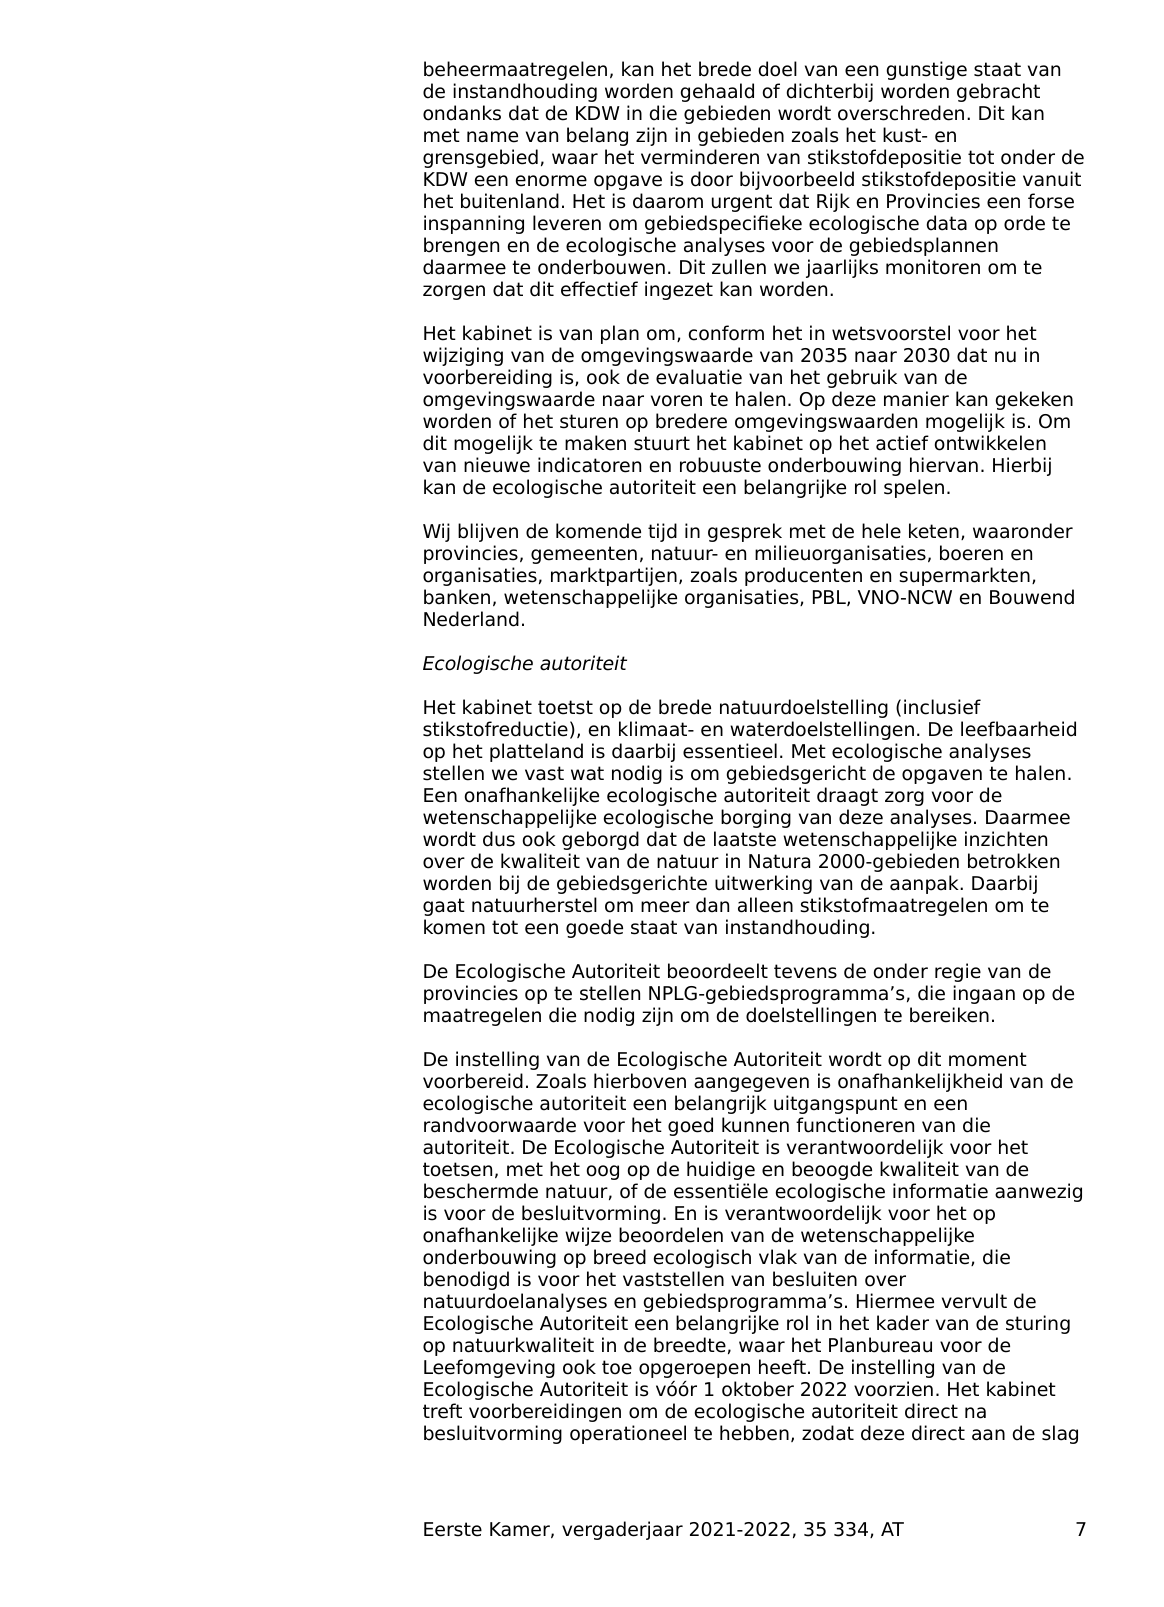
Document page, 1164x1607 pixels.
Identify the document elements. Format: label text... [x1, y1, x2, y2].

text Wij blijven de komende tijd in gesprek met de hele keten, waaronder provincies, gemeenten, natuur- en milieuorganisaties, boeren en organisaties, marktpartijen, zoals producenten en supermarkten, banken, wetenschappelijke organisaties, PBL, VNO-NCW en Bouwend Nederland. [422, 521, 1087, 631]
subtitle Ecologische autoriteit [422, 653, 1087, 675]
text De instelling van de Ecologische Autoriteit wordt op dit moment voorbereid. Zoals hierboven aangegeven is onafhankelijkheid van de ecologische autoriteit een belangrijk uitgangspunt en een randvoorwaarde voor het goed kunnen functioneren van die autoriteit. De Ecologische Autoriteit is verantwoordelijk voor het toetsen, met het oog op de huidige en beoogde kwaliteit van de beschermde natuur, of de essentiële ecologische informatie aanwezig is voor de besluitvorming. En is verantwoordelijk voor het op onafhankelijke wijze beoordelen van de wetenschappelijke onderbouwing op breed ecologisch vlak van de informatie, die benodigd is voor het vaststellen van besluiten over natuurdoelanalyses en gebiedsprogramma’s. Hiermee vervult de Ecologische Autoriteit een belangrijke rol in het kader van de sturing op natuurkwaliteit in de breedte, waar het Planbureau voor de Leefomgeving ook toe opgeroepen heeft. De instelling van de Ecologische Autoriteit is vóór 1 oktober 2022 voorzien. Het kabinet treft voorbereidingen om de ecologische autoriteit direct na besluitvorming operationeel te hebben, zodat deze direct aan de slag [422, 1049, 1087, 1445]
text beheermaatregelen, kan het brede doel van een gunstige staat van de instandhouding worden gehaald of dichterbij worden gebracht ondanks dat de KDW in die gebieden wordt overschreden. Dit kan met name van belang zijn in gebieden zoals het kust- en grensgebied, waar het verminderen van stikstofdepositie tot onder de KDW een enorme opgave is door bijvoorbeeld stikstofdepositie vanuit het buitenland. Het is daarom urgent dat Rijk en Provincies een forse inspanning leveren om gebiedspecifieke ecologische data op orde te brengen en de ecologische analyses voor de gebiedsplannen daarmee te onderbouwen. Dit zullen we jaarlijks monitoren om te zorgen dat dit effectief ingezet kan worden. [422, 59, 1087, 301]
text Het kabinet toetst op de brede natuurdoelstelling (inclusief stikstofreductie), en klimaat- en waterdoelstellingen. De leefbaarheid op het platteland is daarbij essentieel. Met ecologische analyses stellen we vast wat nodig is om gebiedsgericht de opgaven te halen. Een onafhankelijke ecologische autoriteit draagt zorg voor de wetenschappelijke ecologische borging van deze analyses. Daarmee wordt dus ook geborgd dat de laatste wetenschappelijke inzichten over de kwaliteit van de natuur in Natura 2000-gebieden betrokken worden bij de gebiedsgerichte uitwerking van de aanpak. Daarbij gaat natuurherstel om meer dan alleen stikstofmaatregelen om te komen tot een goede staat van instandhouding. [422, 697, 1087, 939]
text De Ecologische Autoriteit beoordeelt tevens de onder regie van de provincies op te stellen NPLG-gebiedsprogramma’s, die ingaan op de maatregelen die nodig zijn om de doelstellingen te bereiken. [422, 961, 1087, 1027]
text Het kabinet is van plan om, conform het in wetsvoorstel voor het wijziging van de omgevingswaarde van 2035 naar 2030 dat nu in voorbereiding is, ook de evaluatie van het gebruik van de omgevingswaarde naar voren te halen. Op deze manier kan gekeken worden of het sturen op bredere omgevingswaarden mogelijk is. Om dit mogelijk te maken stuurt het kabinet op het actief ontwikkelen van nieuwe indicatoren en robuuste onderbouwing hiervan. Hierbij kan de ecologische autoriteit een belangrijke rol spelen. [422, 323, 1087, 499]
